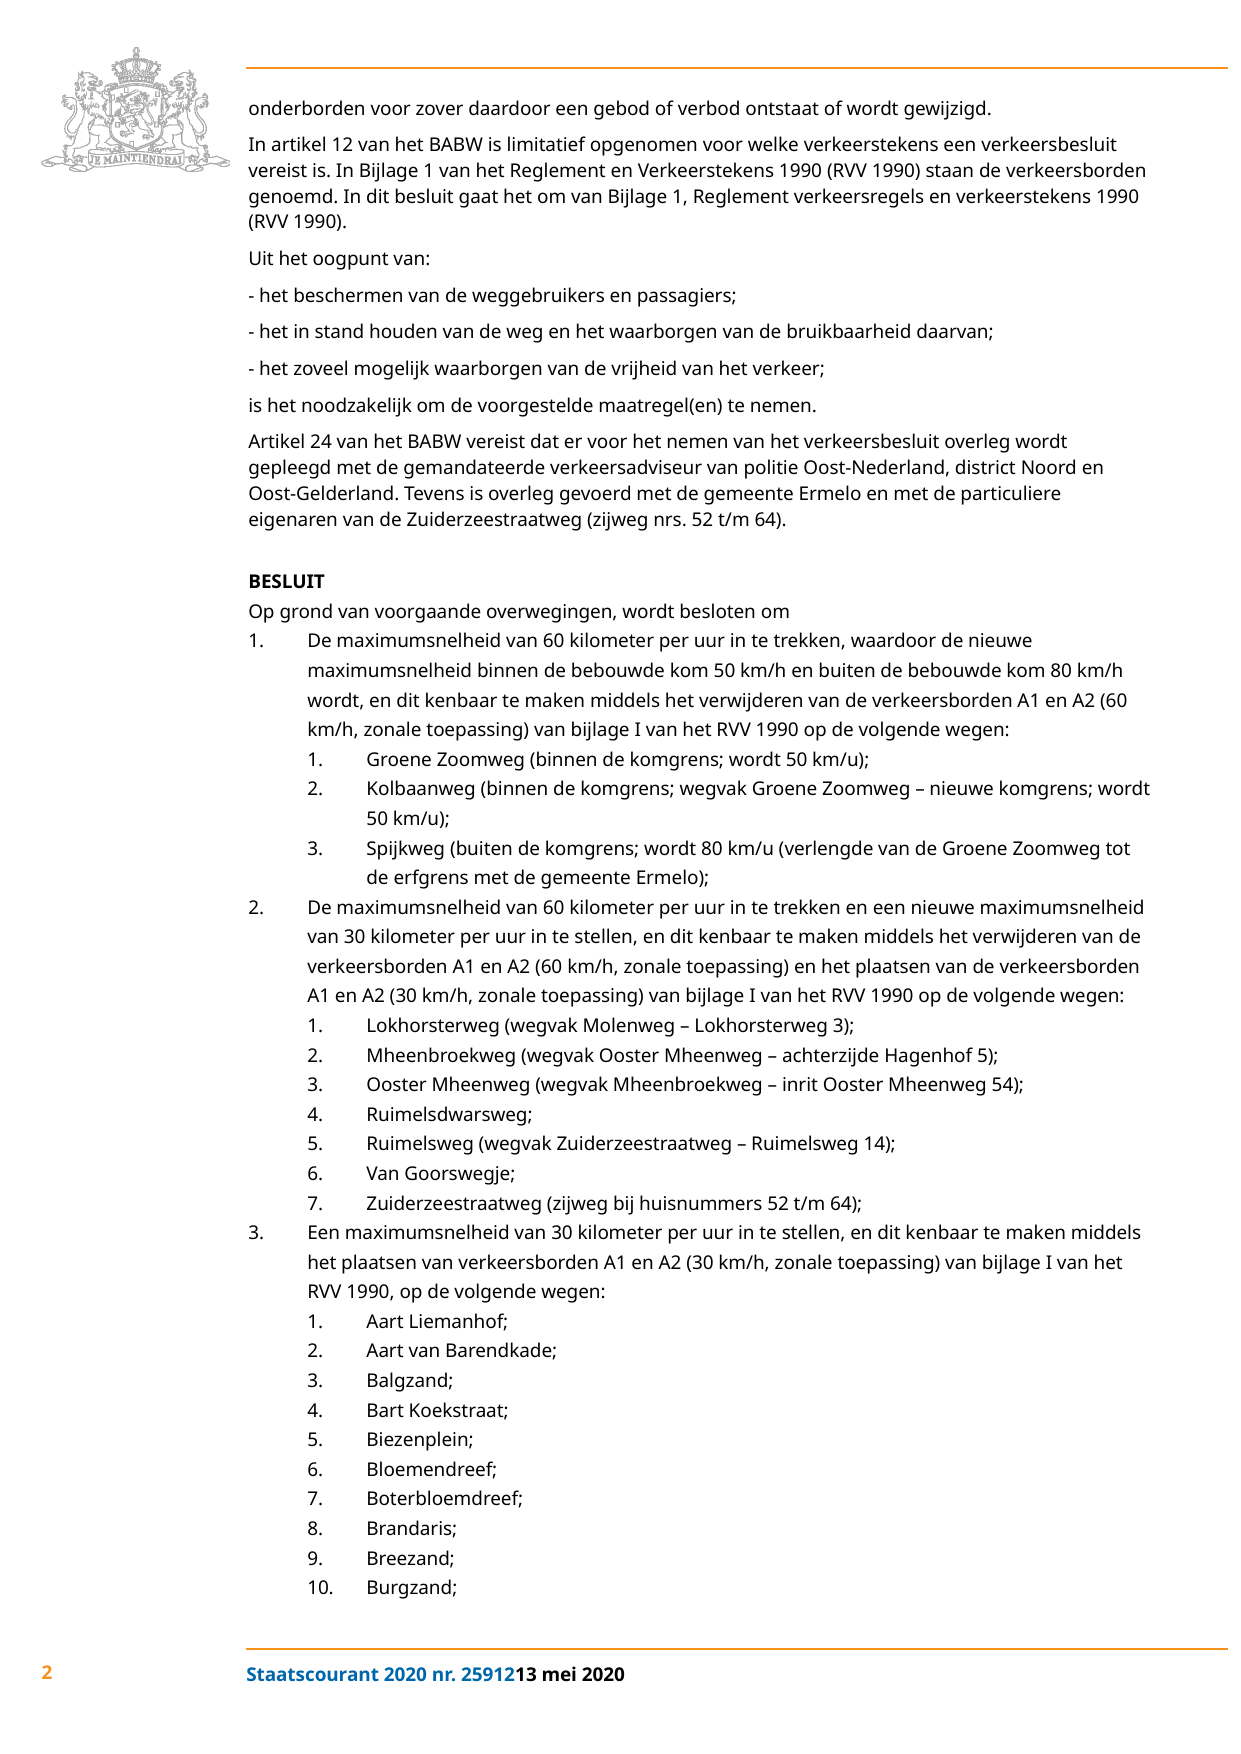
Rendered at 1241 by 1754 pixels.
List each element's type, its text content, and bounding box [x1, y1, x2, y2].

text BESLUIT [248, 568, 1152, 594]
list Ruimelsweg (wegvak Zuiderzeestraatweg – Ruimelsweg 14); [307, 1131, 1152, 1156]
list Biezenplein; [307, 1426, 1152, 1452]
list Brandaris; [307, 1515, 1152, 1541]
list Breezand; [307, 1545, 1152, 1571]
text Op grond van voorgaande overwegingen, wordt besloten om [248, 598, 1152, 624]
list Aart van Barendkade; [307, 1338, 1152, 1363]
list Aart Liemanhof; [307, 1308, 1152, 1334]
list Kolbaanweg (binnen de komgrens; wegvak Groene Zoomweg – nieuwe komgrens; wordt 50 km/u); [307, 776, 1152, 831]
list Groene Zoomweg (binnen de komgrens; wordt 50 km/u); [307, 746, 1152, 772]
text - het zoveel mogelijk waarborgen van de vrijheid van het verkeer; [248, 355, 1152, 381]
list Zuiderzeestraatweg (zijweg bij huisnummers 52 t/m 64); [307, 1190, 1152, 1216]
list De maximumsnelheid van 60 kilometer per uur in te trekken, waardoor de nieuwe maximumsnelheid binnen de bebouwde kom 50 km/h en buiten de bebouwde kom 80 km/h wordt, en dit kenbaar te maken middels het verwijderen van de verkeersborden A1 en A2 (60 km/h, zonale toepassing) van bijlage I van het RVV 1990 op de volgende wegen: [248, 628, 1152, 742]
list Balgzand; [307, 1367, 1152, 1393]
list Lokhorsterweg (wegvak Molenweg – Lokhorsterweg 3); [307, 1012, 1152, 1038]
list Spijkweg (buiten de komgrens; wordt 80 km/u (verlengde van de Groene Zoomweg tot de erfgrens met de gemeente Ermelo); [307, 835, 1152, 890]
list Bloemendreef; [307, 1456, 1152, 1482]
list Een maximumsnelheid van 30 kilometer per uur in te stellen, en dit kenbaar te maken middels het plaatsen van verkeersborden A1 en A2 (30 km/h, zonale toepassing) van bijlage I van het RVV 1990, op de volgende wegen: [248, 1219, 1152, 1304]
list Bart Koekstraat; [307, 1397, 1152, 1423]
list Ruimelsdwarsweg; [307, 1101, 1152, 1127]
list Boterbloemdreef; [307, 1486, 1152, 1511]
text - het beschermen van de weggebruikers en passagiers; [248, 282, 1152, 308]
text - het in stand houden van de weg en het waarborgen van de bruikbaarheid daarvan; [248, 319, 1152, 344]
text Artikel 24 van het BABW vereist dat er voor het nemen van het verkeersbesluit overleg wordt gepleegd met de gemandateerde verkeersadviseur van politie Oost-Nederland, district Noord en Oost-Gelderland. Tevens is overleg gevoerd met de gemeente Ermelo en met de particuliere eigenaren van de Zuiderzeestraatweg (zijweg nrs. 52 t/m 64). [248, 429, 1152, 532]
text In artikel 12 van het BABW is limitatief opgenomen voor welke verkeerstekens een verkeersbesluit vereist is. In Bijlage 1 van het Reglement en Verkeerstekens 1990 (RVV 1990) staan de verkeersborden genoemd. In dit besluit gaat het om van Bijlage 1, Reglement verkeersregels en verkeerstekens 1990 (RVV 1990). [248, 131, 1152, 234]
text Uit het oogpunt van: [248, 245, 1152, 271]
text onderborden voor zover daardoor een gebod of verbod ontstaat of wordt gewijzigd. [248, 95, 1152, 121]
picture [41, 47, 231, 172]
list Mheenbroekweg (wegvak Ooster Mheenweg – achterzijde Hagenhof 5); [307, 1042, 1152, 1068]
list Ooster Mheenweg (wegvak Mheenbroekweg – inrit Ooster Mheenweg 54); [307, 1071, 1152, 1097]
list Burgzand; [307, 1574, 1152, 1600]
list Van Goorswegje; [307, 1160, 1152, 1186]
text is het noodzakelijk om de voorgestelde maatregel(en) te nemen. [248, 392, 1152, 418]
list De maximumsnelheid van 60 kilometer per uur in te trekken en een nieuwe maximumsnelheid van 30 kilometer per uur in te stellen, en dit kenbaar te maken middels het verwijderen van de verkeersborden A1 en A2 (60 km/h, zonale toepassing) en het plaatsen van de verkeersborden A1 en A2 (30 km/h, zonale toepassing) van bijlage I van het RVV 1990 op de volgende wegen: [248, 894, 1152, 1008]
